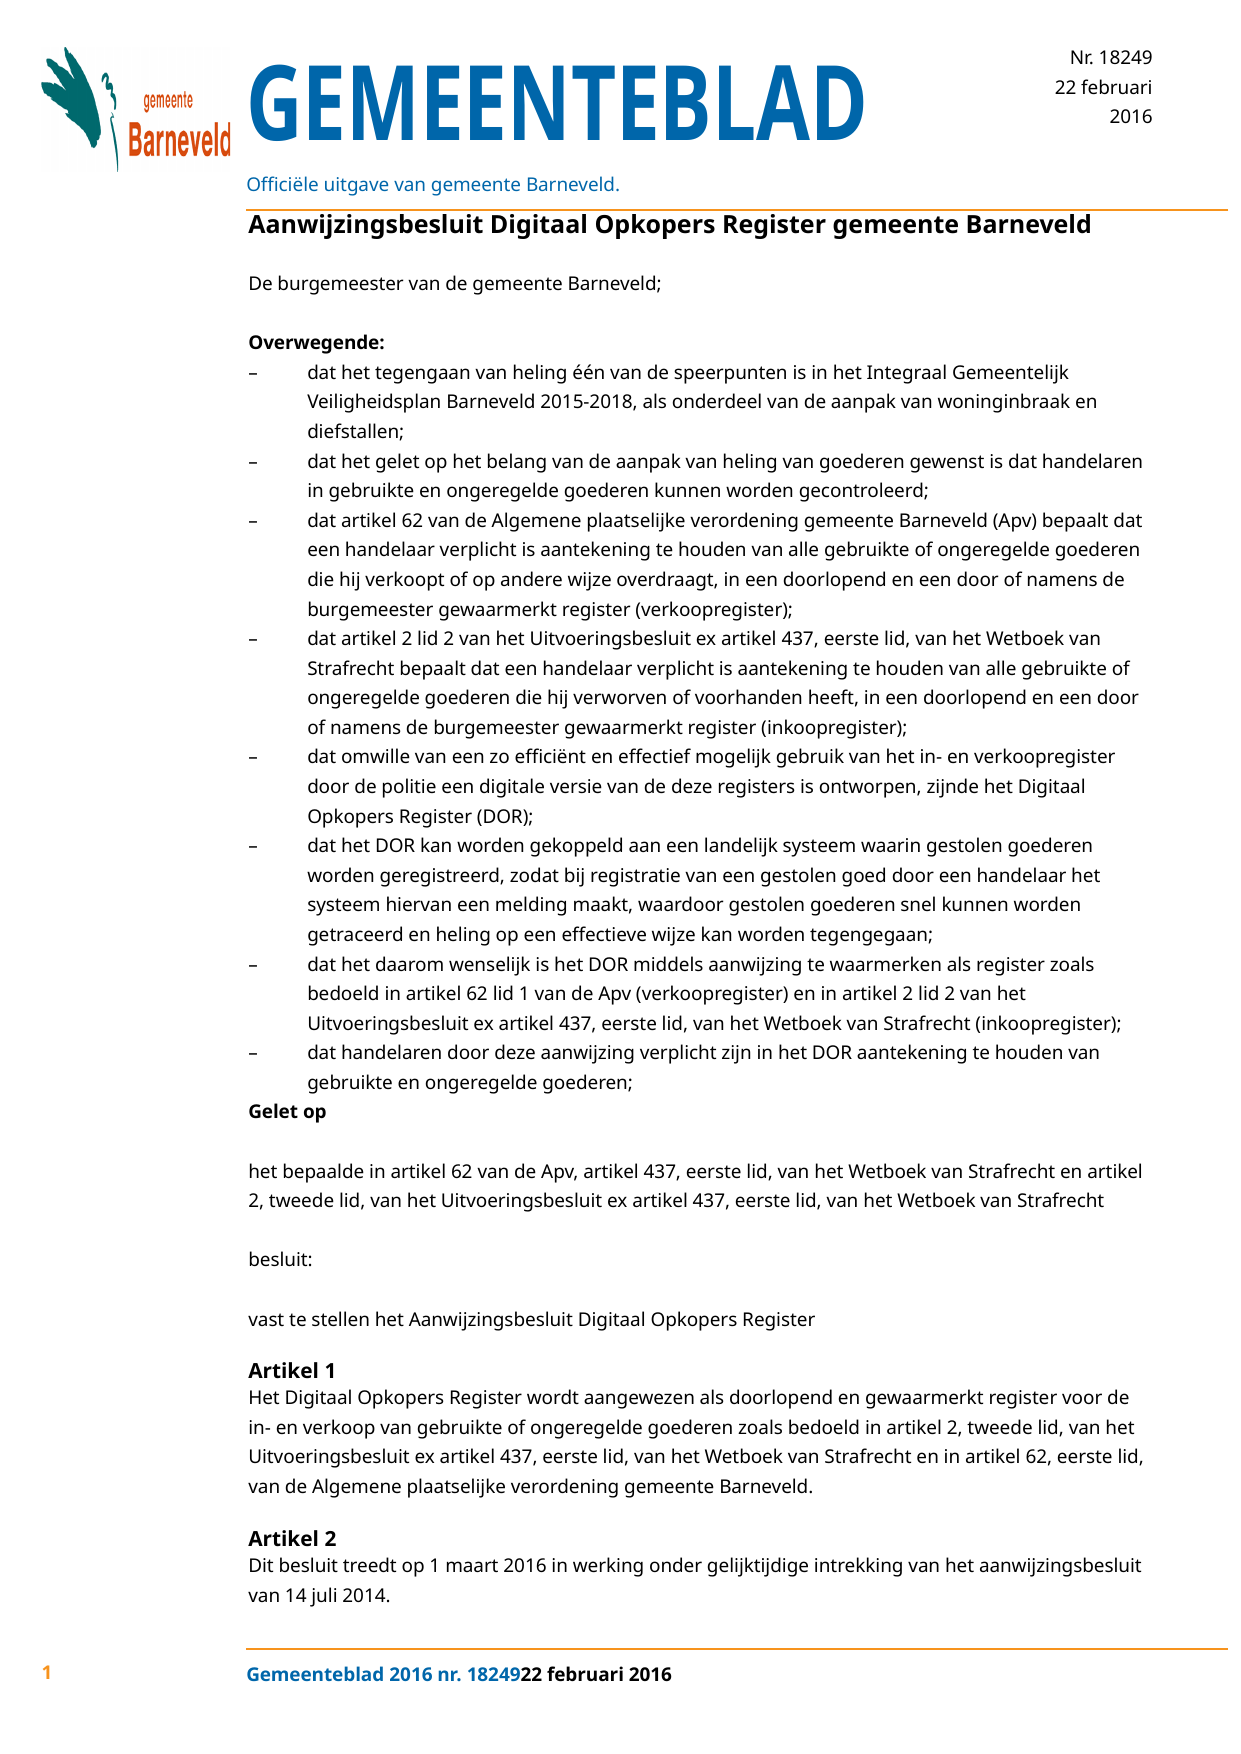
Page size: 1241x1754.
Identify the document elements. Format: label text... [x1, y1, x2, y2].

text Artikel 2 [248, 1524, 1152, 1552]
list dat omwille van een zo efficiënt en effectief mogelijk gebruik van het in- en verkoopregister door de politie een digitale versie van de deze registers is ontworpen, zijnde het Digitaal Opkopers Register (DOR); [248, 744, 1152, 828]
list dat het gelet op het belang van de aanpak van heling van goederen gewenst is dat handelaren in gebruikte en ongeregelde goederen kunnen worden gecontroleerd; [248, 448, 1152, 503]
text Overwegende: [248, 329, 1152, 355]
picture [41, 47, 231, 172]
list dat artikel 62 van de Algemene plaatselijke verordening gemeente Barneveld (Apv) bepaalt dat een handelaar verplicht is aantekening te houden van alle gebruikte of ongeregelde goederen die hij verkoopt of op andere wijze overdraagt, in een doorlopend en een door of namens de burgemeester gewaarmerkt register (verkoopregister); [248, 507, 1152, 621]
text Artikel 1 [248, 1356, 1152, 1384]
list dat artikel 2 lid 2 van het Uitvoeringsbesluit ex artikel 437, eerste lid, van het Wetboek van Strafrecht bepaalt dat een handelaar verplicht is aantekening te houden van alle gebruikte of ongeregelde goederen die hij verworven of voorhanden heeft, in een doorlopend en een door of namens de burgemeester gewaarmerkt register (inkoopregister); [248, 625, 1152, 740]
text het bepaalde in artikel 62 van de Apv, artikel 437, eerste lid, van het Wetboek van Strafrecht en artikel 2, tweede lid, van het Uitvoeringsbesluit ex artikel 437, eerste lid, van het Wetboek van Strafrecht [248, 1158, 1152, 1213]
list dat handelaren door deze aanwijzing verplicht zijn in het DOR aantekening te houden van gebruikte en ongeregelde goederen; [248, 1039, 1152, 1095]
list dat het daarom wenselijk is het DOR middels aanwijzing te waarmerken als register zoals bedoeld in artikel 62 lid 1 van de Apv (verkoopregister) en in artikel 2 lid 2 van het Uitvoeringsbesluit ex artikel 437, eerste lid, van het Wetboek van Strafrecht (inkoopregister); [248, 951, 1152, 1036]
text vast te stellen het Aanwijzingsbesluit Digitaal Opkopers Register [248, 1306, 1152, 1331]
text Dit besluit treedt op 1 maart 2016 in werking onder gelijktijdige intrekking van het aanwijzingsbesluit van 14 juli 2014. [248, 1552, 1152, 1607]
text besluit: [248, 1247, 1152, 1272]
text Aanwijzingsbesluit Digitaal Opkopers Register gemeente Barneveld [248, 211, 1152, 241]
list dat het DOR kan worden gekoppeld aan een landelijk systeem waarin gestolen goederen worden geregistreerd, zodat bij registratie van een gestolen goed door een handelaar het systeem hiervan een melding maakt, waardoor gestolen goederen snel kunnen worden getraceerd en heling op een effectieve wijze kan worden tegengegaan; [248, 832, 1152, 947]
text Het Digitaal Opkopers Register wordt aangewezen als doorlopend en gewaarmerkt register voor de in- en verkoop van gebruikte of ongeregelde goederen zoals bedoeld in artikel 2, tweede lid, van het Uitvoeringsbesluit ex artikel 437, eerste lid, van het Wetboek van Strafrecht en in artikel 62, eerste lid, van de Algemene plaatselijke verordening gemeente Barneveld. [248, 1384, 1152, 1499]
text De burgemeester van de gemeente Barneveld; [248, 270, 1152, 296]
text Gelet op [248, 1099, 1152, 1124]
list dat het tegengaan van heling één van de speerpunten is in het Integraal Gemeentelijk Veiligheidsplan Barneveld 2015-2018, als onderdeel van de aanpak van woninginbraak en diefstallen; [248, 359, 1152, 444]
